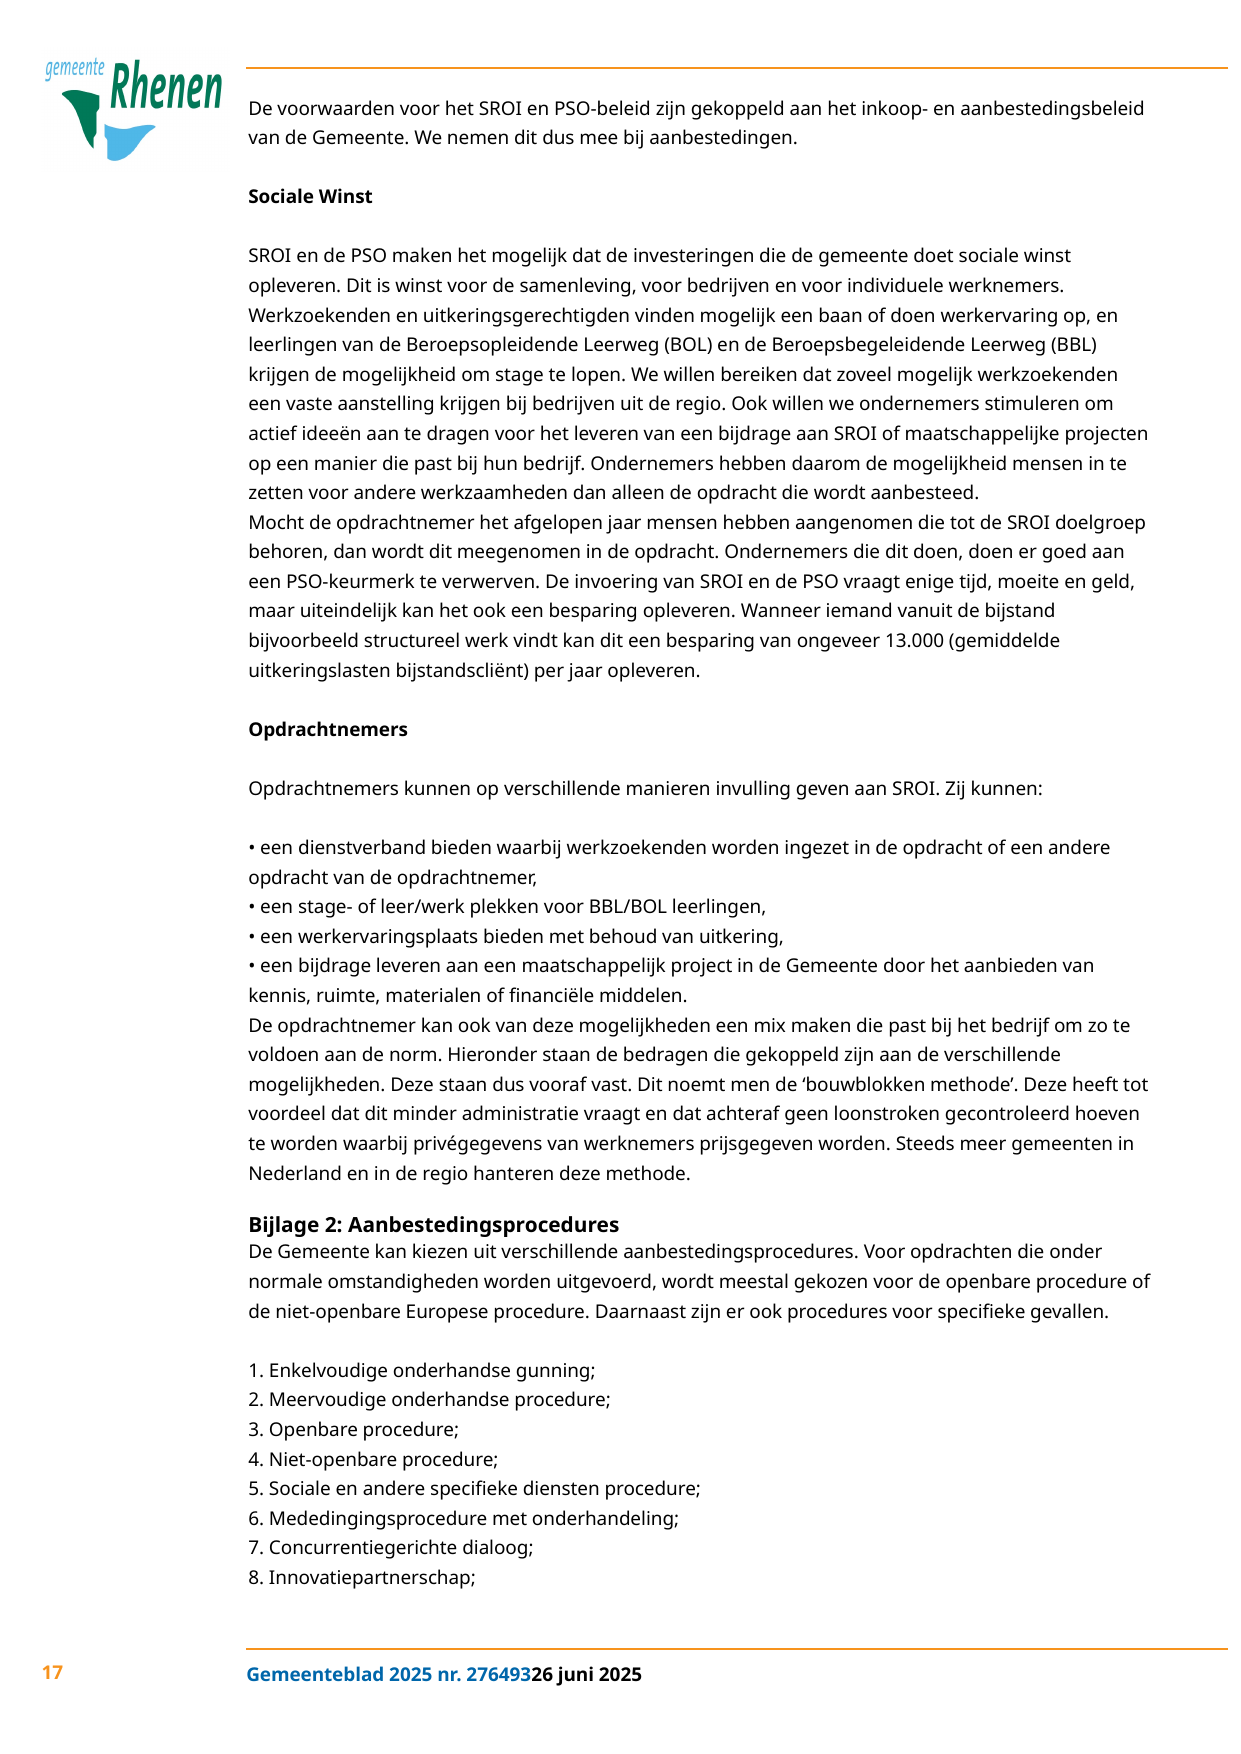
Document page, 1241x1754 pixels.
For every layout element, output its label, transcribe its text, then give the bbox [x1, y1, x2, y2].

text 1. Enkelvoudige onderhandse gunning; [248, 1357, 1152, 1383]
text 3. Openbare procedure; [248, 1416, 1152, 1442]
text • een werkervaringsplaats bieden met behoud van uitkering, [248, 923, 1152, 949]
text De Gemeente kan kiezen uit verschillende aanbestedingsprocedures. Voor opdrachten die onder normale omstandigheden worden uitgevoerd, wordt meestal gekozen voor de openbare procedure of de niet-openbare Europese procedure. Daarnaast zijn er ook procedures voor specifieke gevallen. [248, 1239, 1152, 1323]
text De opdrachtnemer kan ook van deze mogelijkheden een mix maken die past bij het bedrijf om zo te voldoen aan de norm. Hieronder staan de bedragen die gekoppeld zijn aan de verschillende [248, 1012, 1152, 1067]
text • een dienstverband bieden waarbij werkzoekenden worden ingezet in de opdracht of een andere opdracht van de opdrachtnemer, [248, 834, 1152, 890]
picture [41, 47, 231, 172]
text 2. Meervoudige onderhandse procedure; [248, 1387, 1152, 1412]
text 6. Mededingingsprocedure met onderhandeling; [248, 1505, 1152, 1531]
text 8. Innovatiepartnerschap; [248, 1564, 1152, 1590]
text 7. Concurrentiegerichte dialoog; [248, 1534, 1152, 1560]
text Opdrachtnemers [248, 716, 1152, 742]
text 4. Niet-openbare procedure; [248, 1446, 1152, 1471]
text Bijlage 2: Aanbestedingsprocedures [248, 1210, 1152, 1239]
text mogelijkheden. Deze staan dus vooraf vast. Dit noemt men de ‘bouwblokken methode’. Deze heeft tot voordeel dat dit minder administratie vraagt en dat achteraf geen loonstroken gecontroleerd hoeven te worden waarbij privégegevens van werknemers prijsgegeven worden. Steeds meer gemeenten in Nederland en in de regio hanteren deze methode. [248, 1071, 1152, 1186]
text Opdrachtnemers kunnen op verschillende manieren invulling geven aan SROI. Zij kunnen: [248, 775, 1152, 801]
text SROI en de PSO maken het mogelijk dat de investeringen die de gemeente doet sociale winst opleveren. Dit is winst voor de samenleving, voor bedrijven en voor individuele werknemers. Werkzoekenden en uitkeringsgerechtigden vinden mogelijk een baan of doen werkervaring op, en leerlingen van de Beroepsopleidende Leerweg (BOL) en de Beroepsbegeleidende Leerweg (BBL) krijgen de mogelijkheid om stage te lopen. We willen bereiken dat zoveel mogelijk werkzoekenden een vaste aanstelling krijgen bij bedrijven uit de regio. Ook willen we ondernemers stimuleren om actief ideeën aan te dragen voor het leveren van een bijdrage aan SROI of maatschappelijke projecten op een manier die past bij hun bedrijf. Ondernemers hebben daarom de mogelijkheid mensen in te zetten voor andere werkzaamheden dan alleen de opdracht die wordt aanbesteed. [248, 243, 1152, 505]
text 5. Sociale en andere specifieke diensten procedure; [248, 1475, 1152, 1501]
text • een stage- of leer/werk plekken voor BBL/BOL leerlingen, [248, 893, 1152, 919]
text Sociale Winst [248, 183, 1152, 209]
text De voorwaarden voor het SROI en PSO-beleid zijn gekoppeld aan het inkoop- en aanbestedingsbeleid van de Gemeente. We nemen dit dus mee bij aanbestedingen. [248, 95, 1152, 150]
text Mocht de opdrachtnemer het afgelopen jaar mensen hebben aangenomen die tot de SROI doelgroep behoren, dan wordt dit meegenomen in de opdracht. Ondernemers die dit doen, doen er goed aan een PSO-keurmerk te verwerven. De invoering van SROI en de PSO vraagt enige tijd, moeite en geld, maar uiteindelijk kan het ook een besparing opleveren. Wanneer iemand vanuit de bijstand bijvoorbeeld structureel werk vindt kan dit een besparing van ongeveer 13.000 (gemiddelde uitkeringslasten bijstandscliënt) per jaar opleveren. [248, 509, 1152, 683]
text • een bijdrage leveren aan een maatschappelijk project in de Gemeente door het aanbieden van kennis, ruimte, materialen of financiële middelen. [248, 953, 1152, 1008]
